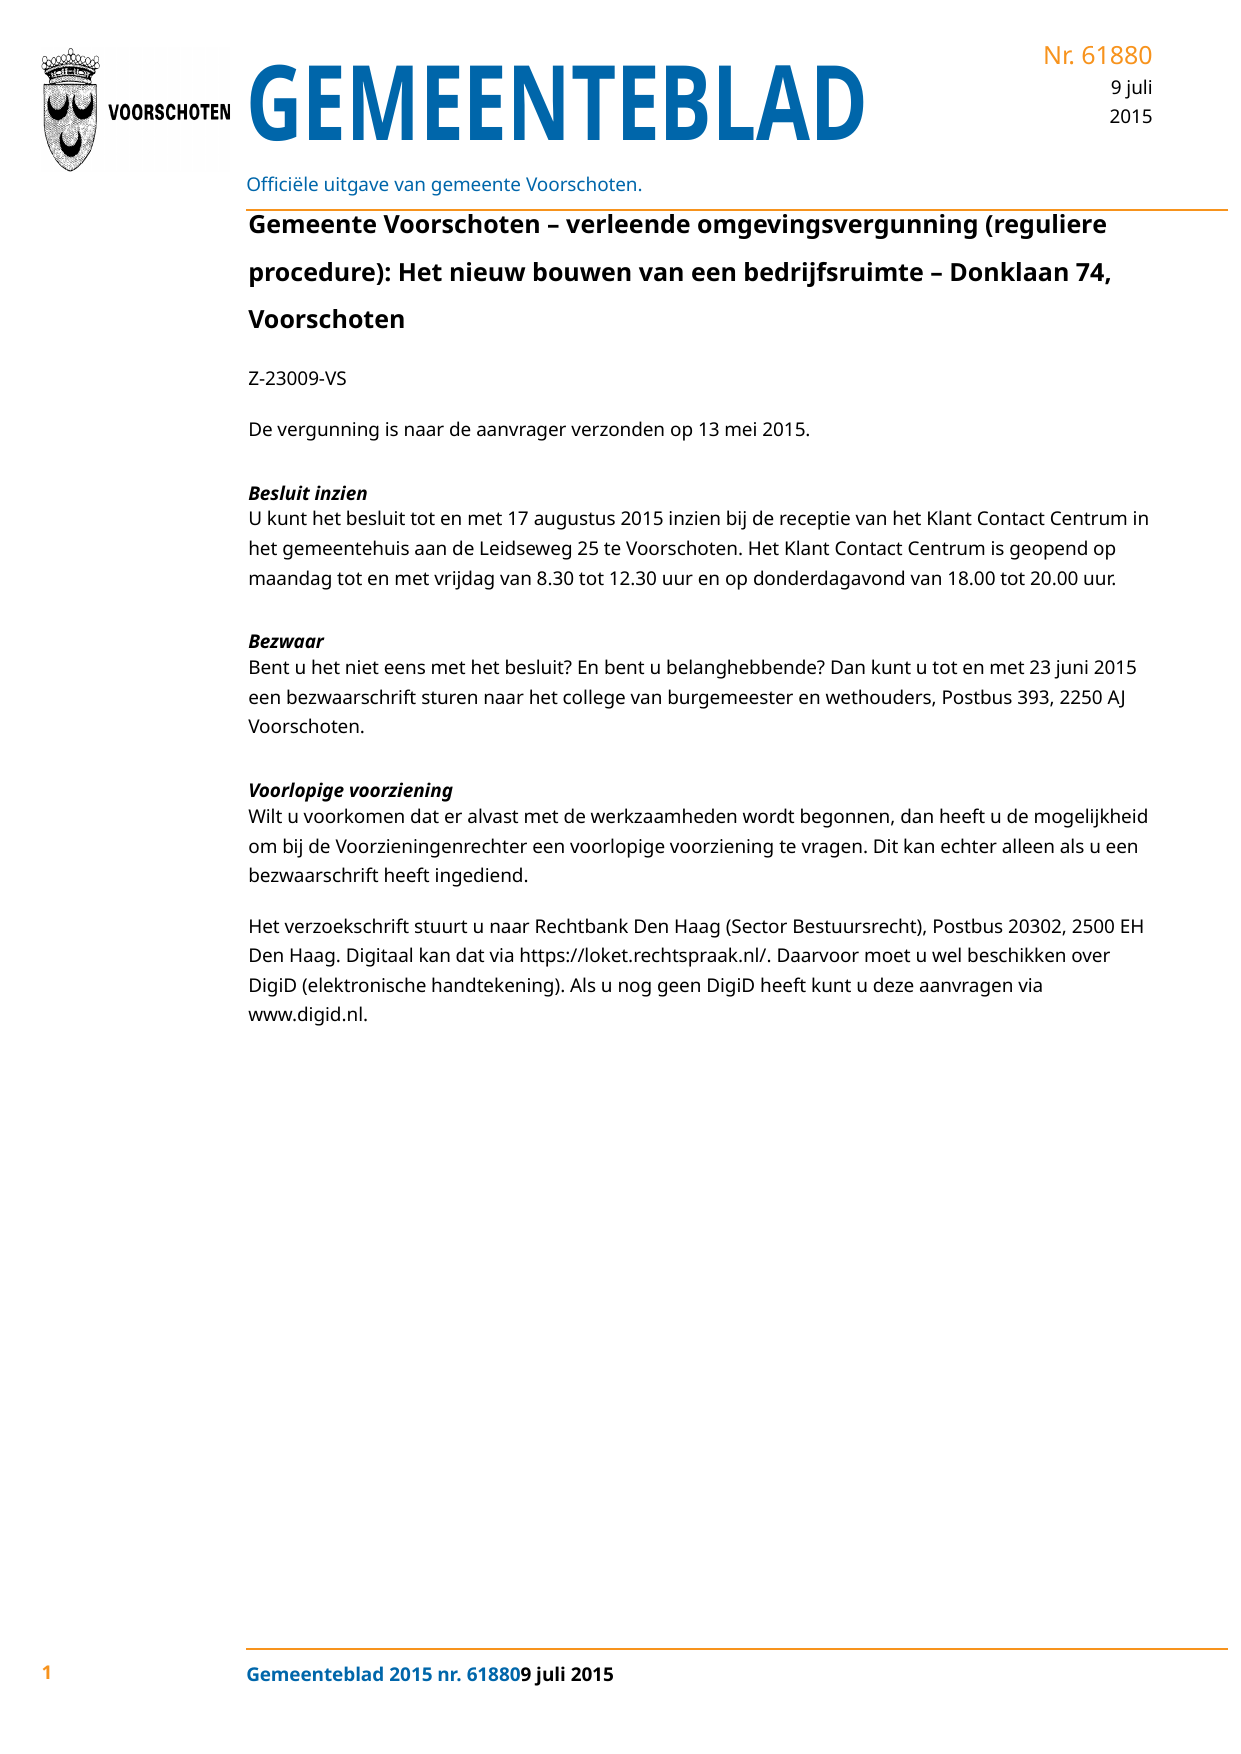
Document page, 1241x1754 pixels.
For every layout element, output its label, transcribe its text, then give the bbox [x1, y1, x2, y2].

text Voorlopige voorziening [248, 778, 1152, 803]
text De vergunning is naar de aanvrager verzonden op 13 mei 2015. [248, 416, 1152, 442]
text Z-23009-VS [248, 366, 1152, 391]
text Bezwaar [248, 629, 1152, 654]
picture [41, 47, 231, 172]
text Het verzoekschrift stuurt u naar Rechtbank Den Haag (Sector Bestuursrecht), Postbus 20302, 2500 EH Den Haag. Digitaal kan dat via https://loket.rechtspraak.nl/. Daarvoor moet u wel beschikken over DigiD (elektronische handtekening). Als u nog geen DigiD heeft kunt u deze aanvragen via www.digid.nl. [248, 913, 1152, 1027]
text Bent u het niet eens met het besluit? En bent u belanghebbende? Dan kunt u tot en met 23 juni 2015 een bezwaarschrift sturen naar het college van burgemeester en wethouders, Postbus 393, 2250 AJ Voorschoten. [248, 654, 1152, 739]
text Besluit inzien [248, 480, 1152, 506]
text Wilt u voorkomen dat er alvast met de werkzaamheden wordt begonnen, dan heeft u de mogelijkheid om bij de Voorzieningenrechter een voorlopige voorziening te vragen. Dit kan echter alleen als u een bezwaarschrift heeft ingediend. [248, 803, 1152, 888]
text U kunt het besluit tot en met 17 augustus 2015 inzien bij de receptie van het Klant Contact Centrum in het gemeentehuis aan de Leidseweg 25 te Voorschoten. Het Klant Contact Centrum is geopend op maandag tot en met vrijdag van 8.30 tot 12.30 uur en op donderdagavond van 18.00 tot 20.00 uur. [248, 506, 1152, 591]
text Gemeente Voorschoten – verleende omgevingsvergunning (reguliere procedure): Het nieuw bouwen van een bedrijfsruimte – Donklaan 74, Voorschoten [248, 211, 1152, 336]
